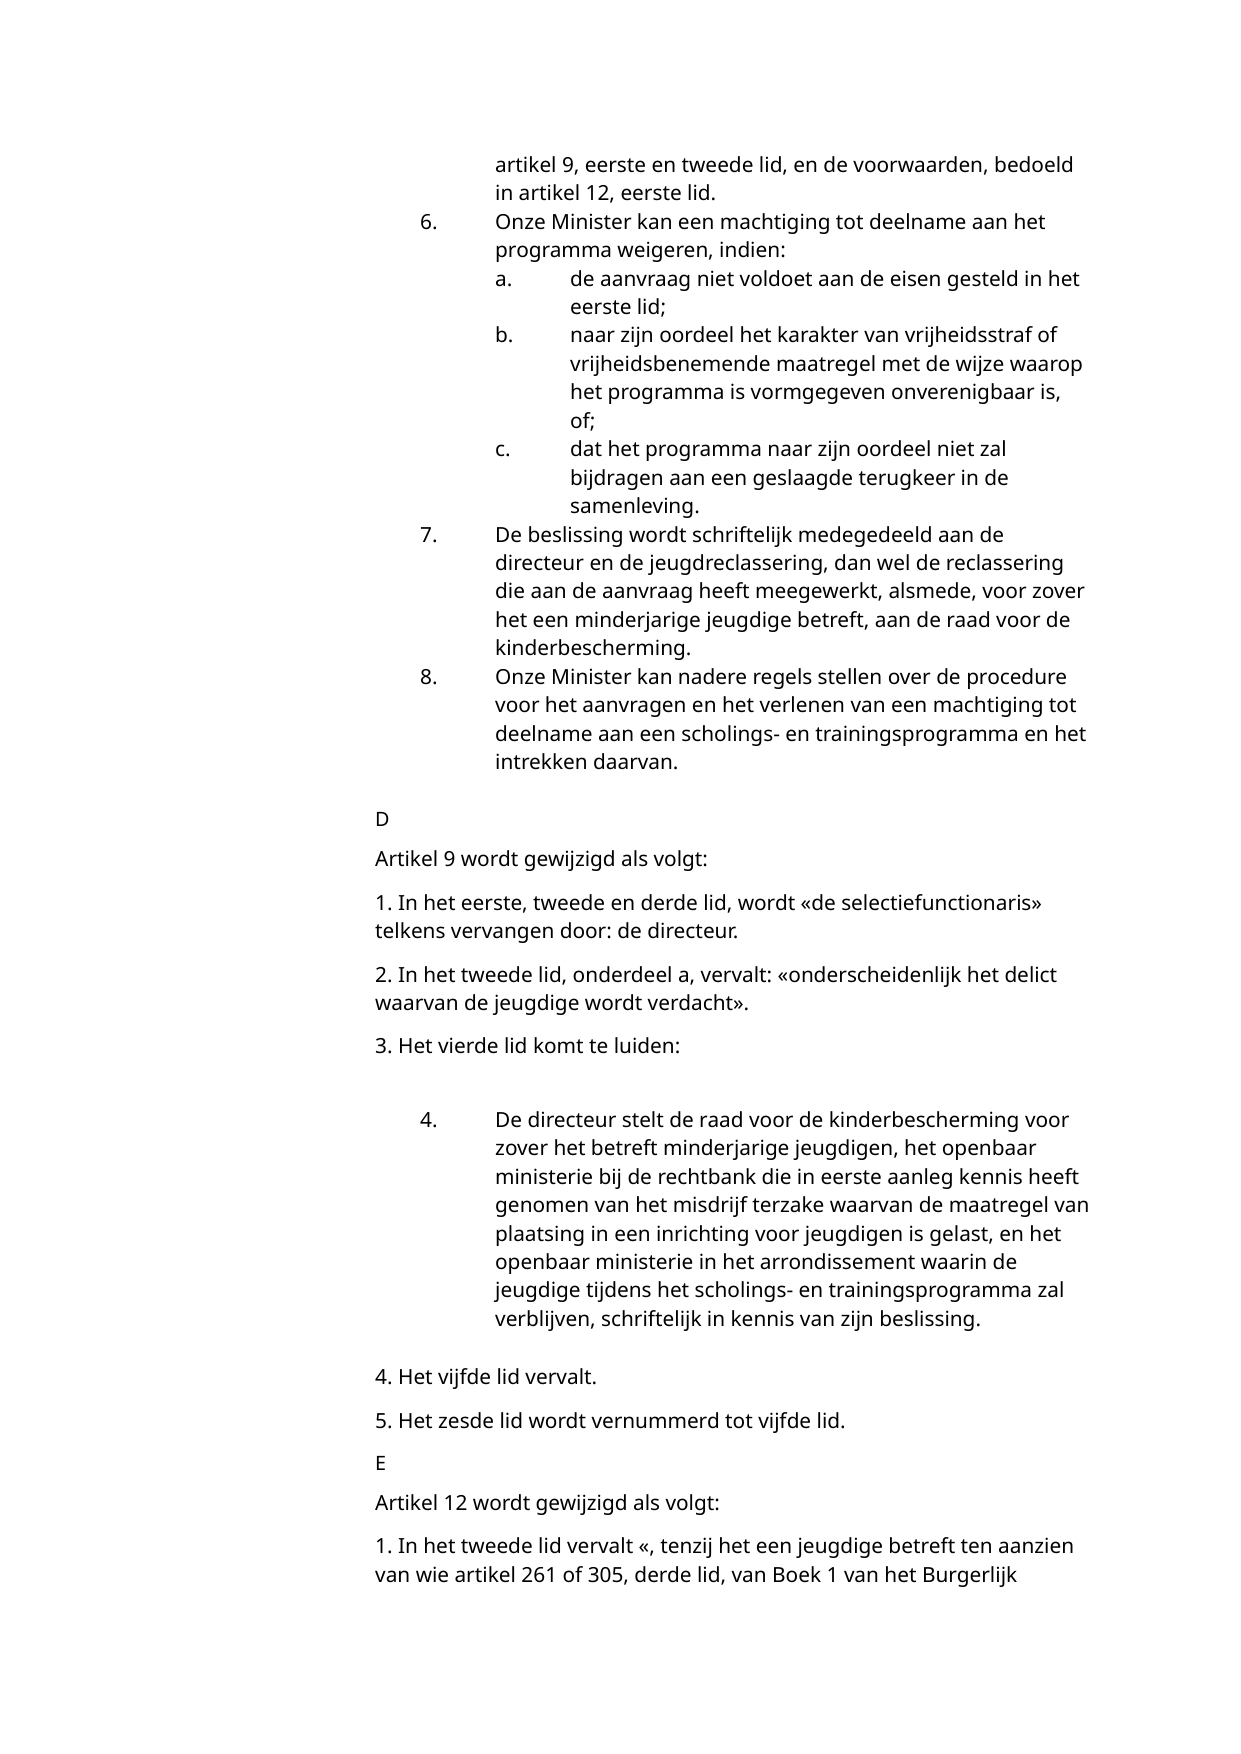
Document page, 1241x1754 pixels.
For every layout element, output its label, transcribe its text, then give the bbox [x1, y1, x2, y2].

list naar zijn oordeel het karakter van vrijheidsstraf of vrijheidsbenemende maatregel met de wijze waarop het programma is vormgegeven onverenigbaar is, of; [495, 321, 1090, 434]
text D [375, 806, 1090, 833]
text 1. In het tweede lid vervalt «, tenzij het een jeugdige betreft ten aanzien van wie artikel 261 of 305, derde lid, van Boek 1 van het Burgerlijk [375, 1532, 1090, 1588]
text E [375, 1449, 1090, 1476]
text 3. Het vierde lid komt te luiden: [375, 1032, 1090, 1060]
text 5. Het zesde lid wordt vernummerd tot vijfde lid. [375, 1406, 1090, 1434]
text 2. In het tweede lid, onderdeel a, vervalt: «onderscheidenlijk het delict waarvan de jeugdige wordt verdacht». [375, 960, 1090, 1017]
list dat het programma naar zijn oordeel niet zal bijdragen aan een geslaagde terugkeer in de samenleving. [495, 434, 1090, 520]
list artikel 9, eerste en tweede lid, en de voorwaarden, bedoeld in artikel 12, eerste lid. [420, 150, 1090, 207]
text Artikel 9 wordt gewijzigd als volgt: [375, 844, 1090, 873]
text 1. In het eerste, tweede en derde lid, wordt «de selectiefunctionaris» telkens vervangen door: de directeur. [375, 888, 1090, 945]
list Onze Minister kan nadere regels stellen over de procedure voor het aanvragen en het verlenen van een machtiging tot deelname aan een scholings- en trainingsprogramma en het intrekken daarvan. [420, 662, 1090, 776]
list Onze Minister kan een machtiging tot deelname aan het programma weigeren, indien: [420, 207, 1090, 264]
list de aanvraag niet voldoet aan de eisen gesteld in het eerste lid; [495, 264, 1090, 321]
list De beslissing wordt schriftelijk medegedeeld aan de directeur en de jeugdreclassering, dan wel de reclassering die aan de aanvraag heeft meegewerkt, alsmede, voor zover het een minderjarige jeugdige betreft, aan de raad voor de kinderbescherming. [420, 520, 1090, 662]
list De directeur stelt de raad voor de kinderbescherming voor zover het betreft minderjarige jeugdigen, het openbaar ministerie bij de rechtbank die in eerste aanleg kennis heeft genomen van het misdrijf terzake waarvan de maatregel van plaatsing in een inrichting voor jeugdigen is gelast, en het openbaar ministerie in het arrondissement waarin de jeugdige tijdens het scholings- en trainingsprogramma zal verblijven, schriftelijk in kennis van zijn beslissing. [420, 1105, 1090, 1332]
text 4. Het vijfde lid vervalt. [375, 1362, 1090, 1391]
text Artikel 12 wordt gewijzigd als volgt: [375, 1488, 1090, 1517]
